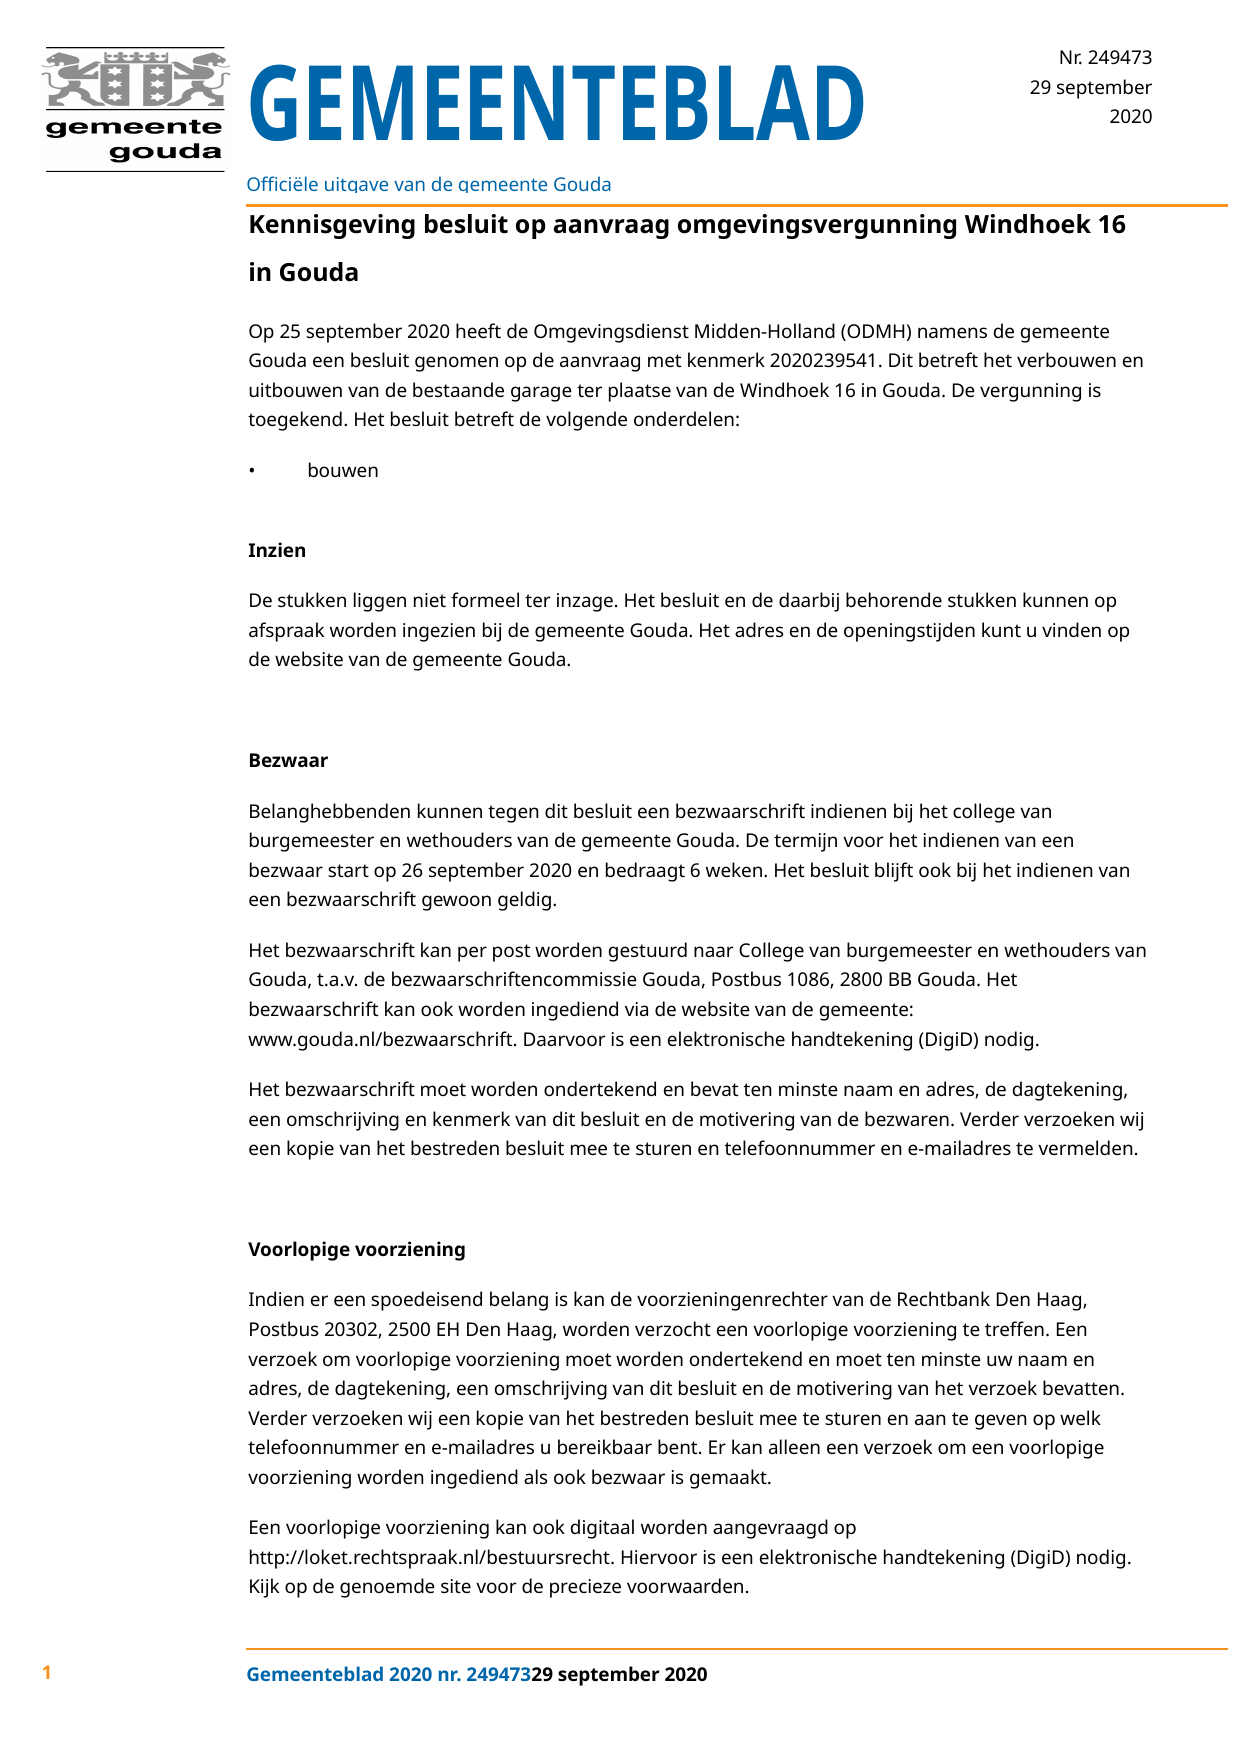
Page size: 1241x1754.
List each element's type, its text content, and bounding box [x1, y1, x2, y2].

text Bezwaar [248, 747, 1152, 773]
text Op 25 september 2020 heeft de Omgevingsdienst Midden-Holland (ODMH) namens de gemeente Gouda een besluit genomen op de aanvraag met kenmerk 2020239541. Dit betreft het verbouwen en uitbouwen van de bestaande garage ter plaatse van de Windhoek 16 in Gouda. De vergunning is toegekend. Het besluit betreft de volgende onderdelen: [248, 318, 1152, 432]
text Indien er een spoedeisend belang is kan de voorzieningenrechter van de Rechtbank Den Haag, Postbus 20302, 2500 EH Den Haag, worden verzocht een voorlopige voorziening te treffen. Een verzoek om voorlopige voorziening moet worden ondertekend en moet ten minste uw naam en adres, de dagtekening, een omschrijving van dit besluit en de motivering van het verzoek bevatten. Verder verzoeken wij een kopie van het bestreden besluit mee te sturen en aan te geven op welk telefoonnummer en e-mailadres u bereikbaar bent. Er kan alleen een verzoek om een voorlopige voorziening worden ingediend als ook bezwaar is gemaakt. [248, 1287, 1152, 1490]
text Belanghebbenden kunnen tegen dit besluit een bezwaarschrift indienen bij het college van burgemeester en wethouders van de gemeente Gouda. De termijn voor het indienen van een bezwaar start op 26 september 2020 en bedraagt 6 weken. Het besluit blijft ook bij het indienen van een bezwaarschrift gewoon geldig. [248, 798, 1152, 912]
picture [41, 47, 231, 172]
text Kennisgeving besluit op aanvraag omgevingsvergunning Windhoek 16 in Gouda [248, 207, 1152, 288]
text De stukken liggen niet formeel ter inzage. Het besluit en de daarbij behorende stukken kunnen op afspraak worden ingezien bij de gemeente Gouda. Het adres en de openingstijden kunt u vinden op de website van de gemeente Gouda. [248, 587, 1152, 672]
list bouwen [248, 457, 1152, 483]
text Het bezwaarschrift moet worden ondertekend en bevat ten minste naam en adres, de dagtekening, een omschrijving en kenmerk van dit besluit en de motivering van de bezwaren. Verder verzoeken wij een kopie van het bestreden besluit mee te sturen en telefoonnummer en e-mailadres te vermelden. [248, 1076, 1152, 1161]
text Inzien [248, 537, 1152, 563]
text Een voorlopige voorziening kan ook digitaal worden aangevraagd op http://loket.rechtspraak.nl/bestuursrecht. Hiervoor is een elektronische handtekening (DigiD) nodig. Kijk op de genoemde site voor de precieze voorwaarden. [248, 1514, 1152, 1599]
text Het bezwaarschrift kan per post worden gestuurd naar College van burgemeester en wethouders van Gouda, t.a.v. de bezwaarschriftencommissie Gouda, Postbus 1086, 2800 BB Gouda. Het bezwaarschrift kan ook worden ingediend via de website van de gemeente: www.gouda.nl/bezwaarschrift. Daarvoor is een elektronische handtekening (DigiD) nodig. [248, 937, 1152, 1052]
text Voorlopige voorziening [248, 1236, 1152, 1262]
